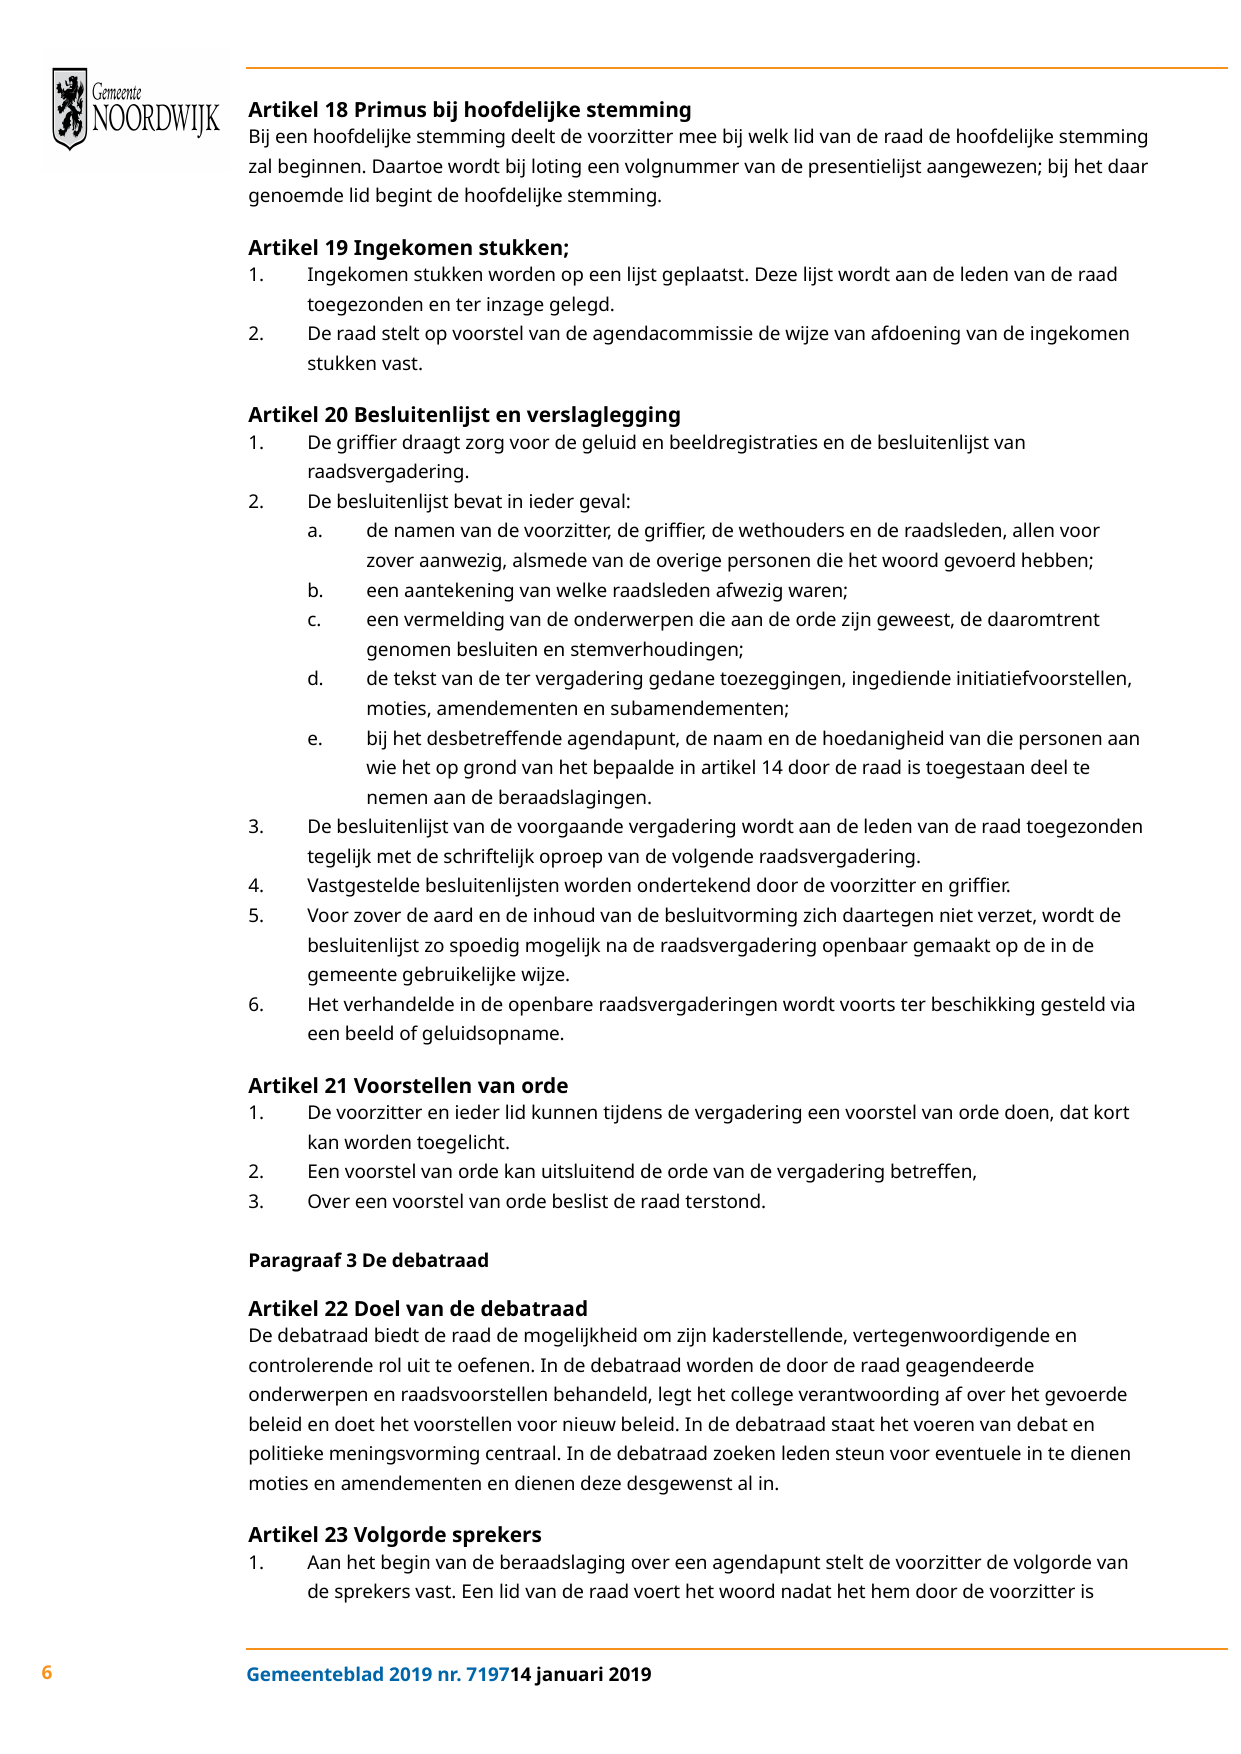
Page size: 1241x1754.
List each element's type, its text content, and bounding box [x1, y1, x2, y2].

list Ingekomen stukken worden op een lijst geplaatst. Deze lijst wordt aan de leden van de raad toegezonden en ter inzage gelegd. [248, 261, 1152, 317]
text Artikel 18 Primus bij hoofdelijke stemming [248, 95, 1152, 123]
text Artikel 21 Voorstellen van orde [248, 1071, 1152, 1099]
list een vermelding van de onderwerpen die aan de orde zijn geweest, de daaromtrent genomen besluiten en stemverhoudingen; [307, 606, 1152, 662]
text Paragraaf 3 De debatraad [248, 1247, 1152, 1273]
list Over een voorstel van orde beslist de raad terstond. [248, 1188, 1152, 1214]
list Aan het begin van de beraadslaging over een agendapunt stelt de voorzitter de volgorde van de sprekers vast. Een lid van de raad voert het woord nadat het hem door de voorzitter is [248, 1549, 1152, 1604]
list De voorzitter en ieder lid kunnen tijdens de vergadering een voorstel van orde doen, dat kort kan worden toegelicht. [248, 1099, 1152, 1155]
text Artikel 23 Volgorde sprekers [248, 1521, 1152, 1549]
text Bij een hoofdelijke stemming deelt de voorzitter mee bij welk lid van de raad de hoofdelijke stemming zal beginnen. Daartoe wordt bij loting een volgnummer van de presentielijst aangewezen; bij het daar genoemde lid begint de hoofdelijke stemming. [248, 123, 1152, 208]
list De raad stelt op voorstel van de agendacommissie de wijze van afdoening van de ingekomen stukken vast. [248, 320, 1152, 376]
text De debatraad biedt de raad de mogelijkheid om zijn kaderstellende, vertegenwoordigende en controlerende rol uit te oefenen. In de debatraad worden de door de raad geagendeerde onderwerpen en raadsvoorstellen behandeld, legt het college verantwoording af over het gevoerde beleid en doet het voorstellen voor nieuw beleid. In de debatraad staat het voeren van debat en politieke meningsvorming centraal. In de debatraad zoeken leden steun voor eventuele in te dienen moties en amendementen en dienen deze desgewenst al in. [248, 1322, 1152, 1496]
list Een voorstel van orde kan uitsluitend de orde van de vergadering betreffen, [248, 1158, 1152, 1184]
list De besluitenlijst bevat in ieder geval: [248, 488, 1152, 514]
list een aantekening van welke raadsleden afwezig waren; [307, 577, 1152, 602]
list Vastgestelde besluitenlijsten worden ondertekend door de voorzitter en griffier. [248, 873, 1152, 898]
list bij het desbetreffende agendapunt, de naam en de hoedanigheid van die personen aan wie het op grond van het bepaalde in artikel 14 door de raad is toegestaan deel te nemen aan de beraadslagingen. [307, 725, 1152, 809]
text Artikel 22 Doel van de debatraad [248, 1294, 1152, 1322]
list de namen van de voorzitter, de griffier, de wethouders en de raadsleden, allen voor zover aanwezig, alsmede van de overige personen die het woord gevoerd hebben; [307, 518, 1152, 573]
picture [41, 47, 231, 172]
text Artikel 20 Besluitenlijst en verslaglegging [248, 400, 1152, 429]
list De besluitenlijst van de voorgaande vergadering wordt aan de leden van de raad toegezonden tegelijk met de schriftelijk oproep van de volgende raadsvergadering. [248, 813, 1152, 869]
list Voor zover de aard en de inhoud van de besluitvorming zich daartegen niet verzet, wordt de besluitenlijst zo spoedig mogelijk na de raadsvergadering openbaar gemaakt op de in de gemeente gebruikelijke wijze. [248, 902, 1152, 987]
list De griffier draagt zorg voor de geluid en beeldregistraties en de besluitenlijst van raadsvergadering. [248, 429, 1152, 484]
text Artikel 19 Ingekomen stukken; [248, 233, 1152, 261]
list de tekst van de ter vergadering gedane toezeggingen, ingediende initiatiefvoorstellen, moties, amendementen en subamendementen; [307, 666, 1152, 721]
list Het verhandelde in de openbare raadsvergaderingen wordt voorts ter beschikking gesteld via een beeld of geluidsopname. [248, 991, 1152, 1046]
